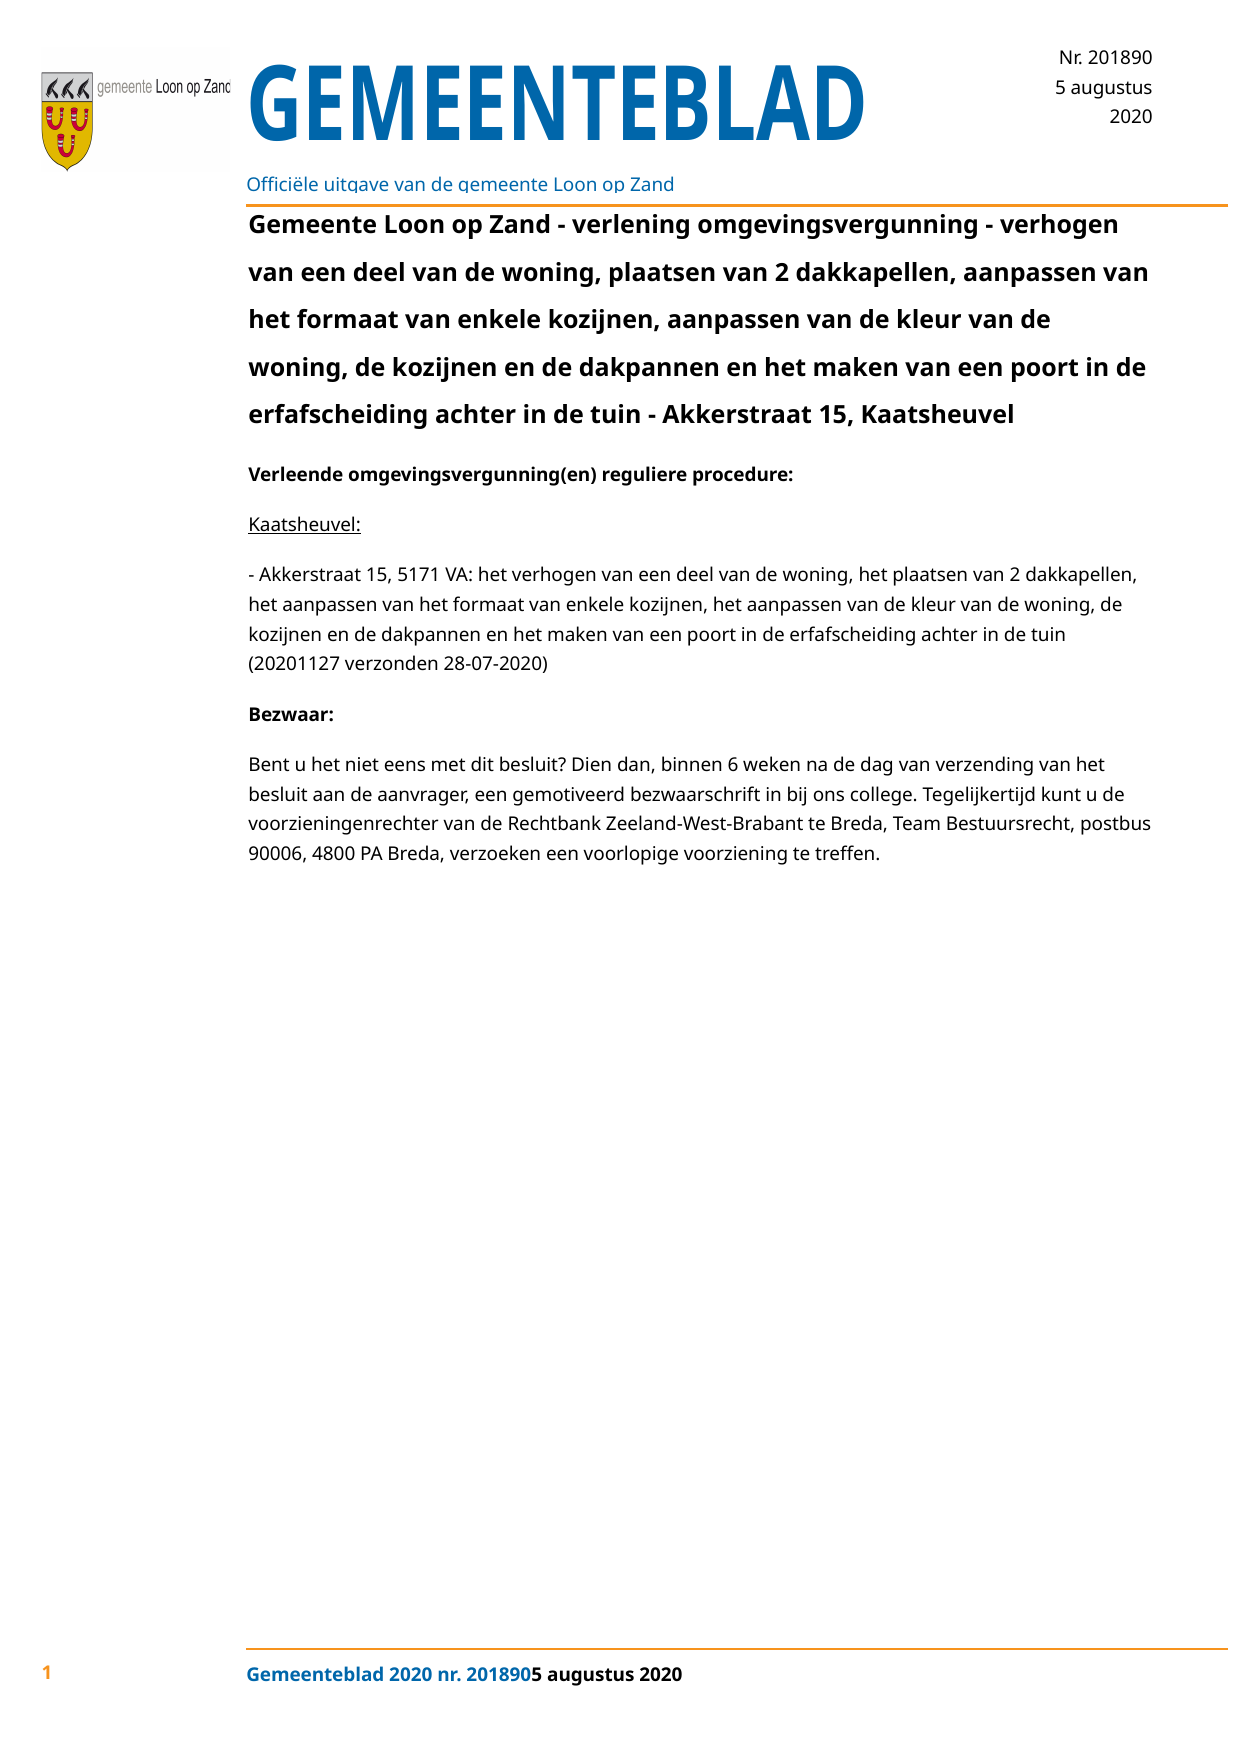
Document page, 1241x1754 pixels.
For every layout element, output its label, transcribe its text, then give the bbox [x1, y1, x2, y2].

picture [41, 47, 231, 172]
text - Akkerstraat 15, 5171 VA: het verhogen van een deel van de woning, het plaatsen van 2 dakkapellen, het aanpassen van het formaat van enkele kozijnen, het aanpassen van de kleur van de woning, de kozijnen en de dakpannen en het maken van een poort in de erfafscheiding achter in de tuin (20201127 verzonden 28-07-2020) [248, 562, 1152, 676]
text Bezwaar: [248, 701, 1152, 726]
text Kaatsheuvel: [248, 511, 1152, 537]
text Gemeente Loon op Zand - verlening omgevingsvergunning - verhogen van een deel van de woning, plaatsen van 2 dakkapellen, aanpassen van het formaat van enkele kozijnen, aanpassen van de kleur van de woning, de kozijnen en de dakpannen en het maken van een poort in de erfafscheiding achter in de tuin - Akkerstraat 15, Kaatsheuvel [248, 207, 1152, 431]
text Verleende omgevingsvergunning(en) reguliere procedure: [248, 461, 1152, 486]
text Bent u het niet eens met dit besluit? Dien dan, binnen 6 weken na de dag van verzending van het besluit aan de aanvrager, een gemotiveerd bezwaarschrift in bij ons college. Tegelijkertijd kunt u de voorzieningenrechter van de Rechtbank Zeeland-West-Brabant te Breda, Team Bestuursrecht, postbus 90006, 4800 PA Breda, verzoeken een voorlopige voorziening te treffen. [248, 751, 1152, 866]
